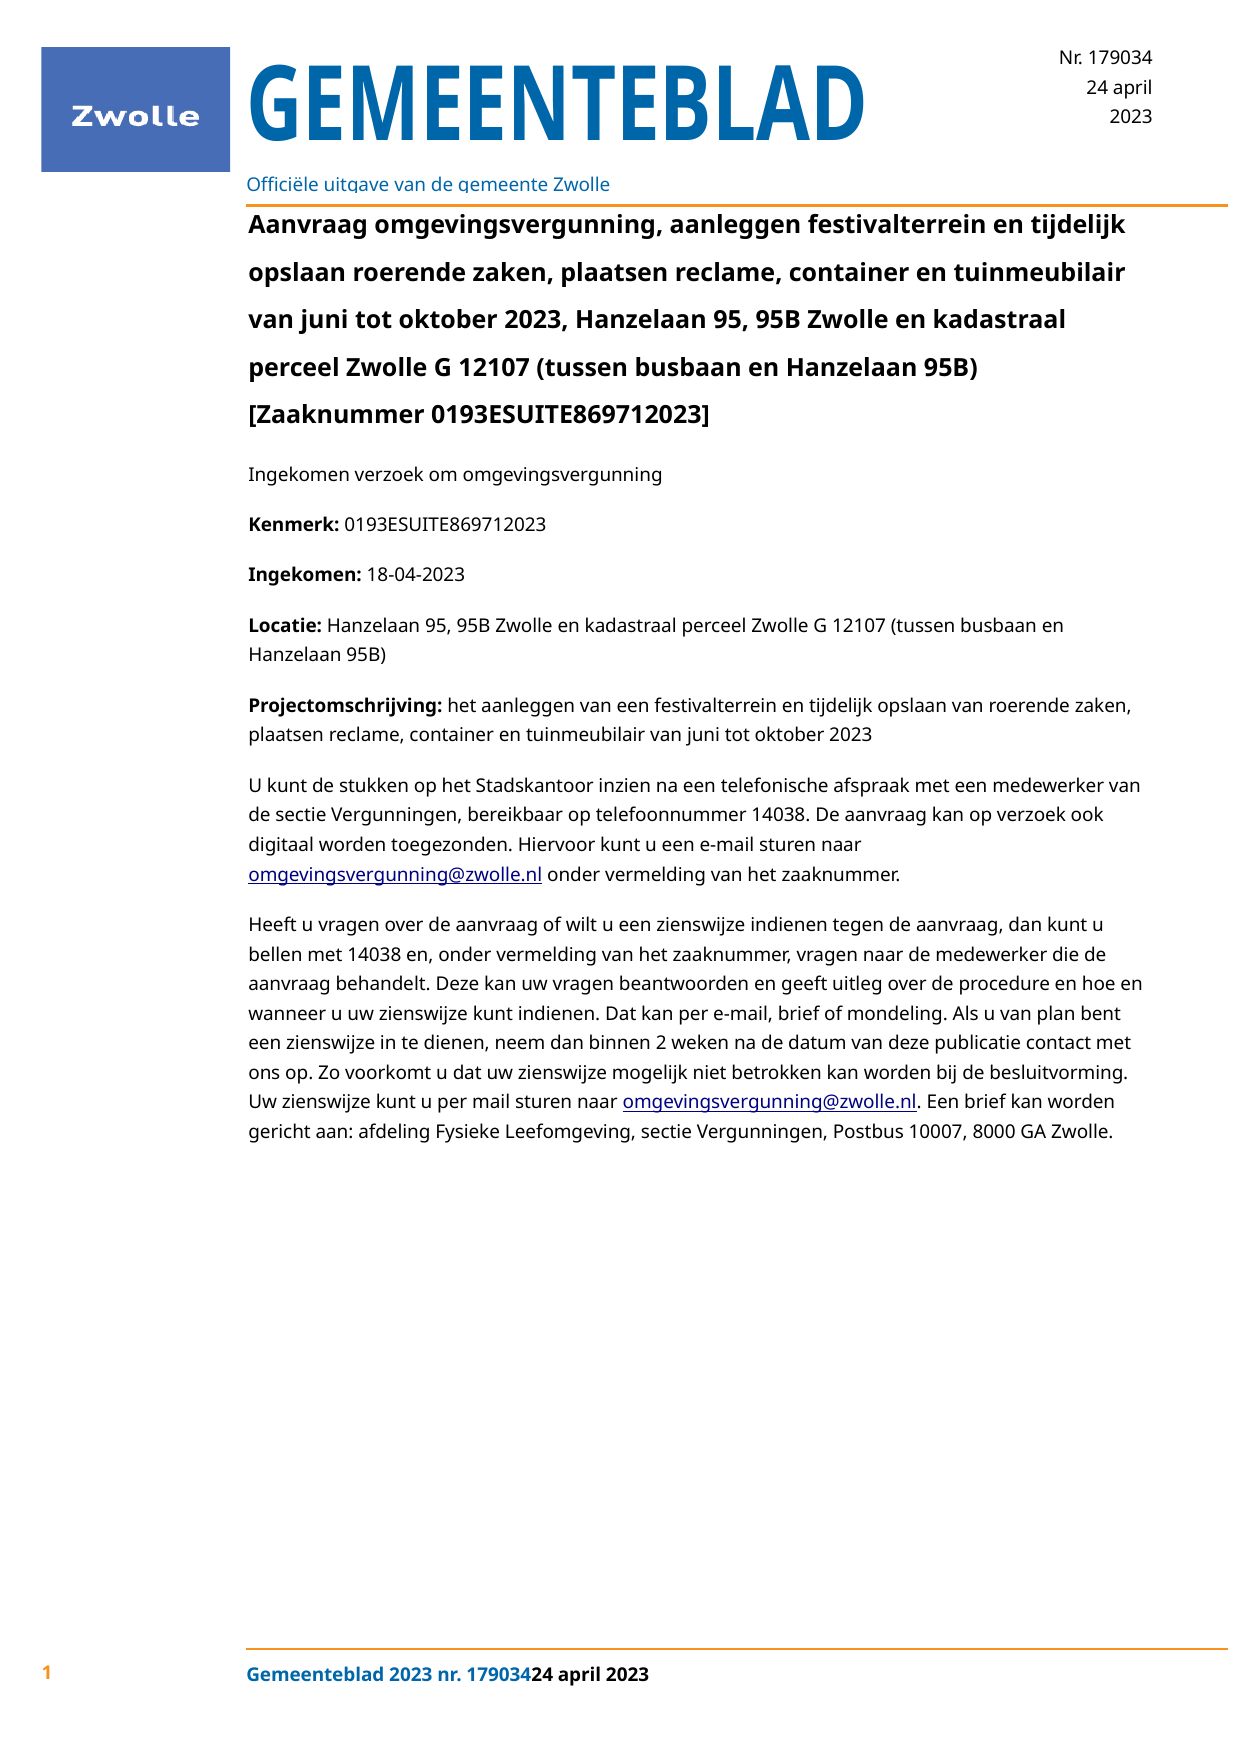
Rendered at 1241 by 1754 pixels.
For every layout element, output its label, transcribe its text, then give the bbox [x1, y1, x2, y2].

text Locatie: Hanzelaan 95, 95B Zwolle en kadastraal perceel Zwolle G 12107 (tussen busbaan en Hanzelaan 95B) [248, 612, 1152, 667]
text Heeft u vragen over de aanvraag of wilt u een zienswijze indienen tegen de aanvraag, dan kunt u bellen met 14038 en, onder vermelding van het zaaknummer, vragen naar de medewerker die de aanvraag behandelt. Deze kan uw vragen beantwoorden en geeft uitleg over de procedure en hoe en wanneer u uw zienswijze kunt indienen. Dat kan per e-mail, brief of mondeling. Als u van plan bent een zienswijze in te dienen, neem dan binnen 2 weken na de datum van deze publicatie contact met ons op. Zo voorkomt u dat uw zienswijze mogelijk niet betrokken kan worden bij de besluitvorming. Uw zienswijze kunt u per mail sturen naar omgevingsvergunning@zwolle.nl. Een brief kan worden gericht aan: afdeling Fysieke Leefomgeving, sectie Vergunningen, Postbus 10007, 8000 GA Zwolle. [248, 911, 1152, 1144]
text Kenmerk: 0193ESUITE869712023 [248, 511, 1152, 537]
text Ingekomen verzoek om omgevingsvergunning [248, 461, 1152, 486]
text Projectomschrijving: het aanleggen van een festivalterrein en tijdelijk opslaan van roerende zaken, plaatsen reclame, container en tuinmeubilair van juni tot oktober 2023 [248, 692, 1152, 747]
text Aanvraag omgevingsvergunning, aanleggen festivalterrein en tijdelijk opslaan roerende zaken, plaatsen reclame, container en tuinmeubilair van juni tot oktober 2023, Hanzelaan 95, 95B Zwolle en kadastraal perceel Zwolle G 12107 (tussen busbaan en Hanzelaan 95B) [Zaaknummer 0193ESUITE869712023] [248, 207, 1152, 431]
text U kunt de stukken op het Stadskantoor inzien na een telefonische afspraak met een medewerker van de sectie Vergunningen, bereikbaar op telefoonnummer 14038. De aanvraag kan op verzoek ook digitaal worden toegezonden. Hiervoor kunt u een e-mail sturen naar omgevingsvergunning@zwolle.nl onder vermelding van het zaaknummer. [248, 772, 1152, 886]
picture [41, 47, 231, 172]
text Ingekomen: 18-04-2023 [248, 562, 1152, 587]
